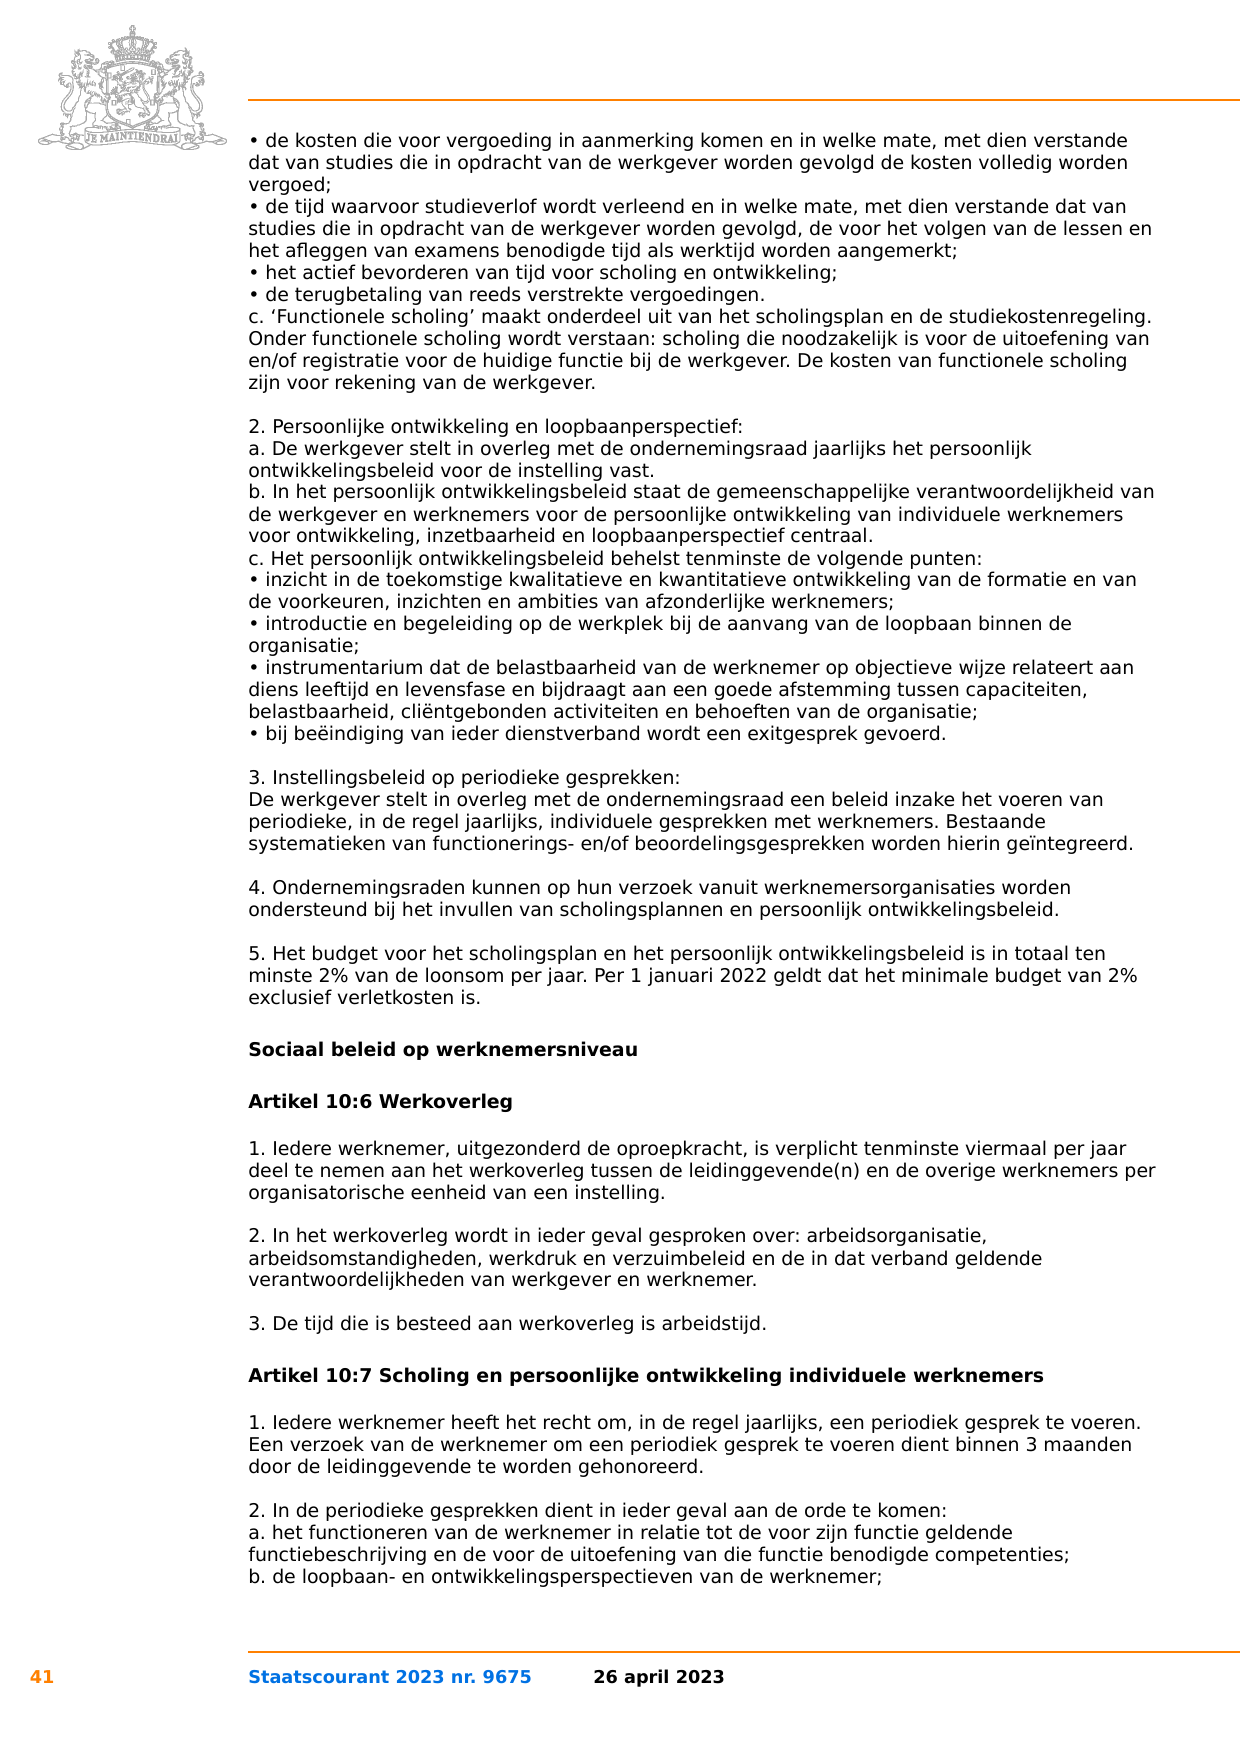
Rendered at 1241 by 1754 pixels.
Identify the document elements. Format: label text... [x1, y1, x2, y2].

text • inzicht in de toekomstige kwalitatieve en kwantitatieve ontwikkeling van de formatie en van de voorkeuren, inzichten en ambities van afzonderlijke werknemers; [248, 569, 1163, 613]
subtitle Artikel 10:7 Scholing en persoonlijke ontwikkeling individuele werknemers [248, 1365, 1163, 1387]
text a. het functioneren van de werknemer in relatie tot de voor zijn functie geldende functiebeschrijving en de voor de uitoefening van die functie benodigde competenties; [248, 1522, 1163, 1566]
text • de tijd waarvoor studieverlof wordt verleend en in welke mate, met dien verstande dat van studies die in opdracht van de werkgever worden gevolgd, de voor het volgen van de lessen en het afleggen van examens benodigde tijd als werktijd worden aangemerkt; [248, 196, 1163, 262]
text 3. Instellingsbeleid op periodieke gesprekken: [248, 767, 1163, 789]
text • de terugbetaling van reeds verstrekte vergoedingen. [248, 284, 1163, 306]
text b. In het persoonlijk ontwikkelingsbeleid staat de gemeenschappelijke verantwoordelijkheid van de werkgever en werknemers voor de persoonlijke ontwikkeling van individuele werknemers voor ontwikkeling, inzetbaarheid en loopbaanperspectief centraal. [248, 481, 1163, 547]
text 2. In de periodieke gesprekken dient in ieder geval aan de orde te komen: [248, 1500, 1163, 1522]
text • het actief bevorderen van tijd voor scholing en ontwikkeling; [248, 262, 1163, 284]
subtitle Sociaal beleid op werknemersniveau [248, 1039, 1163, 1061]
text De werkgever stelt in overleg met de ondernemingsraad een beleid inzake het voeren van periodieke, in de regel jaarlijks, individuele gesprekken met werknemers. Bestaande systematieken van functionerings- en/of beoordelingsgesprekken worden hierin geïntegreerd. [248, 789, 1163, 855]
text c. Het persoonlijk ontwikkelingsbeleid behelst tenminste de volgende punten: [248, 547, 1163, 569]
text b. de loopbaan- en ontwikkelingsperspectieven van de werknemer; [248, 1566, 1163, 1588]
text 1. Iedere werknemer, uitgezonderd de oproepkracht, is verplicht tenminste viermaal per jaar deel te nemen aan het werkoverleg tussen de leidinggevende(n) en de overige werknemers per organisatorische eenheid van een instelling. [248, 1138, 1163, 1203]
text c. ‘Functionele scholing’ maakt onderdeel uit van het scholingsplan en de studiekostenregeling. Onder functionele scholing wordt verstaan: scholing die noodzakelijk is voor de uitoefening van en/of registratie voor de huidige functie bij de werkgever. De kosten van functionele scholing zijn voor rekening van de werkgever. [248, 306, 1163, 394]
text 5. Het budget voor het scholingsplan en het persoonlijk ontwikkelingsbeleid is in totaal ten minste 2% van de loonsom per jaar. Per 1 januari 2022 geldt dat het minimale budget van 2% exclusief verletkosten is. [248, 943, 1163, 1009]
text 2. In het werkoverleg wordt in ieder geval gesproken over: arbeidsorganisatie, arbeidsomstandigheden, werkdruk en verzuimbeleid en de in dat verband geldende verantwoordelijkheden van werkgever en werknemer. [248, 1225, 1163, 1291]
subtitle Artikel 10:6 Werkoverleg [248, 1091, 1163, 1113]
text 2. Persoonlijke ontwikkeling en loopbaanperspectief: [248, 416, 1163, 437]
text • de kosten die voor vergoeding in aanmerking komen en in welke mate, met dien verstande dat van studies die in opdracht van de werkgever worden gevolgd de kosten volledig worden vergoed; [248, 130, 1163, 196]
text 4. Ondernemingsraden kunnen op hun verzoek vanuit werknemersorganisaties worden ondersteund bij het invullen van scholingsplannen en persoonlijk ontwikkelingsbeleid. [248, 877, 1163, 921]
text • instrumentarium dat de belastbaarheid van de werknemer op objectieve wijze relateert aan diens leeftijd en levensfase en bijdraagt aan een goede afstemming tussen capaciteiten, belastbaarheid, cliëntgebonden activiteiten en behoeften van de organisatie; [248, 657, 1163, 723]
text a. De werkgever stelt in overleg met de ondernemingsraad jaarlijks het persoonlijk ontwikkelingsbeleid voor de instelling vast. [248, 437, 1163, 481]
text 1. Iedere werknemer heeft het recht om, in de regel jaarlijks, een periodiek gesprek te voeren. Een verzoek van de werknemer om een periodiek gesprek te voeren dient binnen 3 maanden door de leidinggevende te worden gehonoreerd. [248, 1412, 1163, 1478]
text 3. De tijd die is besteed aan werkoverleg is arbeidstijd. [248, 1313, 1163, 1335]
text • introductie en begeleiding op de werkplek bij de aanvang van de loopbaan binnen de organisatie; [248, 613, 1163, 657]
picture [38, 25, 227, 150]
text • bij beëindiging van ieder dienstverband wordt een exitgesprek gevoerd. [248, 723, 1163, 745]
